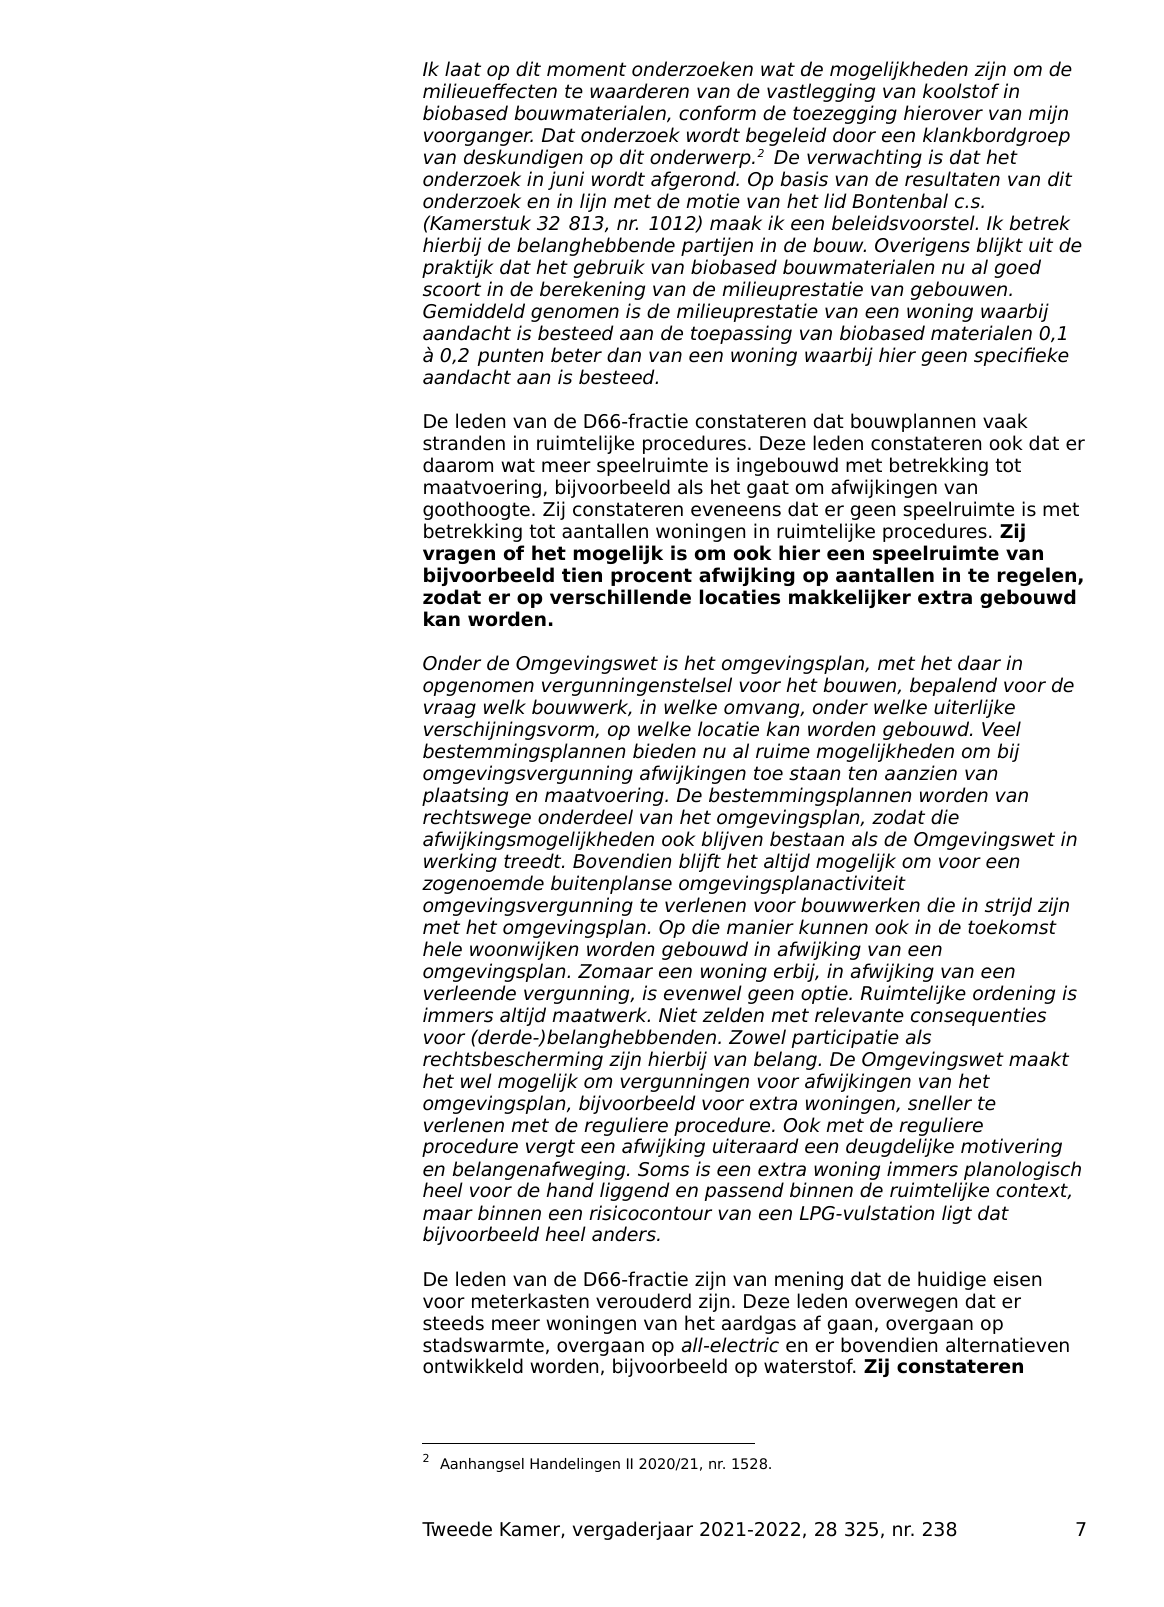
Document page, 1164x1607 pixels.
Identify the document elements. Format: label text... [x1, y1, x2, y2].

text Ik laat op dit moment onderzoeken wat de mogelijkheden zijn om de milieueffecten te waarderen van de vastlegging van koolstof in biobased bouwmaterialen, conform de toezegging hierover van mijn voorganger. Dat onderzoek wordt begeleid door een klankbordgroep van deskundigen op dit onderwerp. De verwachting is dat het onderzoek in juni wordt afgerond. Op basis van de resultaten van dit onderzoek en in lijn met de motie van het lid Bontenbal c.s. (Kamerstuk 32 813, nr. 1012) maak ik een beleidsvoorstel. Ik betrek hierbij de belanghebbende partijen in de bouw. Overigens blijkt uit de praktijk dat het gebruik van biobased bouwmaterialen nu al goed scoort in de berekening van de milieuprestatie van gebouwen. Gemiddeld genomen is de milieuprestatie van een woning waarbij aandacht is besteed aan de toepassing van biobased materialen 0,1 à 0,2 punten beter dan van een woning waarbij hier geen specifieke aandacht aan is besteed. [422, 59, 1087, 389]
text De leden van de D66-fractie constateren dat bouwplannen vaak stranden in ruimtelijke procedures. Deze leden constateren ook dat er daarom wat meer speelruimte is ingebouwd met betrekking tot maatvoering, bijvoorbeeld als het gaat om afwijkingen van goothoogte. Zij constateren eveneens dat er geen speelruimte is met betrekking tot aantallen woningen in ruimtelijke procedures. Zij vragen of het mogelijk is om ook hier een speelruimte van bijvoorbeeld tien procent afwijking op aantallen in te regelen, zodat er op verschillende locaties makkelijker extra gebouwd kan worden. [422, 411, 1087, 631]
text Aanhangsel Handelingen II 2020/21, nr. 1528. [422, 1452, 1087, 1474]
text Onder de Omgevingswet is het omgevingsplan, met het daar in opgenomen vergunningenstelsel voor het bouwen, bepalend voor de vraag welk bouwwerk, in welke omvang, onder welke uiterlijke verschijningsvorm, op welke locatie kan worden gebouwd. Veel bestemmingsplannen bieden nu al ruime mogelijkheden om bij omgevingsvergunning afwijkingen toe staan ten aanzien van plaatsing en maatvoering. De bestemmingsplannen worden van rechtswege onderdeel van het omgevingsplan, zodat die afwijkingsmogelijkheden ook blijven bestaan als de Omgevingswet in werking treedt. Bovendien blijft het altijd mogelijk om voor een zogenoemde buitenplanse omgevingsplanactiviteit omgevingsvergunning te verlenen voor bouwwerken die in strijd zijn met het omgevingsplan. Op die manier kunnen ook in de toekomst hele woonwijken worden gebouwd in afwijking van een omgevingsplan. Zomaar een woning erbij, in afwijking van een verleende vergunning, is evenwel geen optie. Ruimtelijke ordening is immers altijd maatwerk. Niet zelden met relevante consequenties voor (derde-)belanghebbenden. Zowel participatie als rechtsbescherming zijn hierbij van belang. De Omgevingswet maakt het wel mogelijk om vergunningen voor afwijkingen van het omgevingsplan, bijvoorbeeld voor extra woningen, sneller te verlenen met de reguliere procedure. Ook met de reguliere procedure vergt een afwijking uiteraard een deugdelijke motivering en belangenafweging. Soms is een extra woning immers planologisch heel voor de hand liggend en passend binnen de ruimtelijke context, maar binnen een risicocontour van een LPG-vulstation ligt dat bijvoorbeeld heel anders. [422, 653, 1087, 1246]
text De leden van de D66-fractie zijn van mening dat de huidige eisen voor meterkasten verouderd zijn. Deze leden overwegen dat er steeds meer woningen van het aardgas af gaan, overgaan op stadswarmte, overgaan op all-electric en er bovendien alternatieven ontwikkeld worden, bijvoorbeeld op waterstof. Zij constateren [422, 1268, 1087, 1378]
